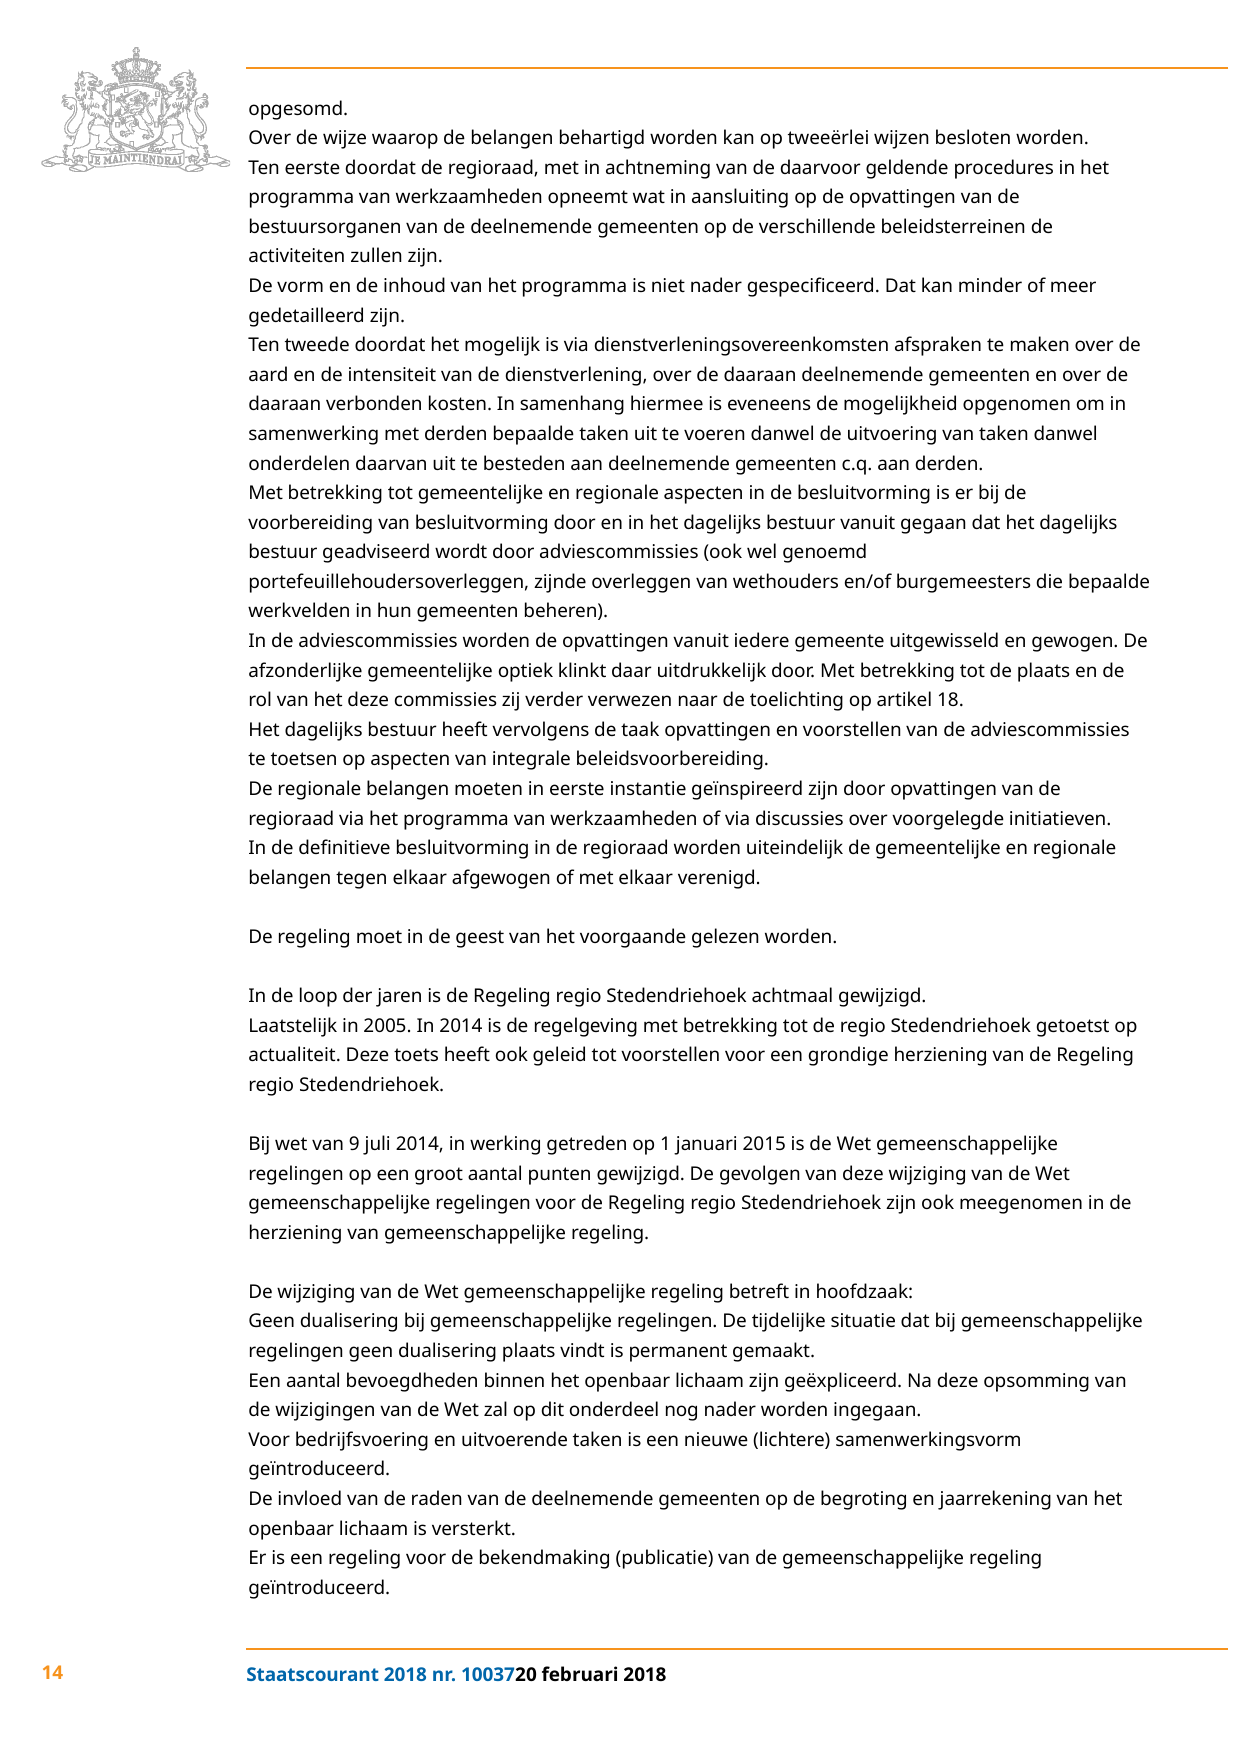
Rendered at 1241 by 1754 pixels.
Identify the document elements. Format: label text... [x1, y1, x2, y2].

text Voor bedrijfsvoering en uitvoerende taken is een nieuwe (lichtere) samenwerkingsvorm geïntroduceerd. [248, 1426, 1152, 1481]
text De vorm en de inhoud van het programma is niet nader gespecificeerd. Dat kan minder of meer gedetailleerd zijn. [248, 272, 1152, 328]
text Over de wijze waarop de belangen behartigd worden kan op tweeërlei wijzen besloten worden. [248, 124, 1152, 150]
text opgesomd. [248, 95, 1152, 121]
text De regeling moet in de geest van het voorgaande gelezen worden. [248, 923, 1152, 949]
text De wijziging van de Wet gemeenschappelijke regeling betreft in hoofdzaak: [248, 1278, 1152, 1304]
text In de adviescommissies worden de opvattingen vanuit iedere gemeente uitgewisseld en gewogen. De afzonderlijke gemeentelijke optiek klinkt daar uitdrukkelijk door. Met betrekking tot de plaats en de rol van het deze commissies zij verder verwezen naar de toelichting op artikel 18. [248, 627, 1152, 712]
text Een aantal bevoegdheden binnen het openbaar lichaam zijn geëxpliceerd. Na deze opsomming van de wijzigingen van de Wet zal op dit onderdeel nog nader worden ingegaan. [248, 1367, 1152, 1422]
text Ten eerste doordat de regioraad, met in achtneming van de daarvoor geldende procedures in het programma van werkzaamheden opneemt wat in aansluiting op de opvattingen van de bestuursorganen van de deelnemende gemeenten op de verschillende beleidsterreinen de activiteiten zullen zijn. [248, 154, 1152, 268]
text De invloed van de raden van de deelnemende gemeenten op de begroting en jaarrekening van het openbaar lichaam is versterkt. [248, 1485, 1152, 1541]
text Bij wet van 9 juli 2014, in werking getreden op 1 januari 2015 is de Wet gemeenschappelijke regelingen op een groot aantal punten gewijzigd. De gevolgen van deze wijziging van de Wet gemeenschappelijke regelingen voor de Regeling regio Stedendriehoek zijn ook meegenomen in de herziening van gemeenschappelijke regeling. [248, 1130, 1152, 1245]
text In de definitieve besluitvorming in de regioraad worden uiteindelijk de gemeentelijke en regionale belangen tegen elkaar afgewogen of met elkaar verenigd. [248, 834, 1152, 890]
text Met betrekking tot gemeentelijke en regionale aspecten in de besluitvorming is er bij de voorbereiding van besluitvorming door en in het dagelijks bestuur vanuit gegaan dat het dagelijks bestuur geadviseerd wordt door adviescommissies (ook wel genoemd portefeuillehoudersoverleggen, zijnde overleggen van wethouders en/of burgemeesters die bepaalde werkvelden in hun gemeenten beheren). [248, 479, 1152, 623]
text Het dagelijks bestuur heeft vervolgens de taak opvattingen en voorstellen van de adviescommissies te toetsen op aspecten van integrale beleidsvoorbereiding. [248, 716, 1152, 771]
picture [41, 47, 231, 172]
text In de loop der jaren is de Regeling regio Stedendriehoek achtmaal gewijzigd. [248, 982, 1152, 1008]
text Geen dualisering bij gemeenschappelijke regelingen. De tijdelijke situatie dat bij gemeenschappelijke regelingen geen dualisering plaats vindt is permanent gemaakt. [248, 1308, 1152, 1363]
text Ten tweede doordat het mogelijk is via dienstverleningsovereenkomsten afspraken te maken over de aard en de intensiteit van de dienstverlening, over de daaraan deelnemende gemeenten en over de daaraan verbonden kosten. In samenhang hiermee is eveneens de mogelijkheid opgenomen om in samenwerking met derden bepaalde taken uit te voeren danwel de uitvoering van taken danwel onderdelen daarvan uit te besteden aan deelnemende gemeenten c.q. aan derden. [248, 331, 1152, 476]
text De regionale belangen moeten in eerste instantie geïnspireerd zijn door opvattingen van de regioraad via het programma van werkzaamheden of via discussies over voorgelegde initiatieven. [248, 775, 1152, 831]
text Er is een regeling voor de bekendmaking (publicatie) van de gemeenschappelijke regeling geïntroduceerd. [248, 1544, 1152, 1600]
text Laatstelijk in 2005. In 2014 is de regelgeving met betrekking tot de regio Stedendriehoek getoetst op actualiteit. Deze toets heeft ook geleid tot voorstellen voor een grondige herziening van de Regeling regio Stedendriehoek. [248, 1012, 1152, 1097]
